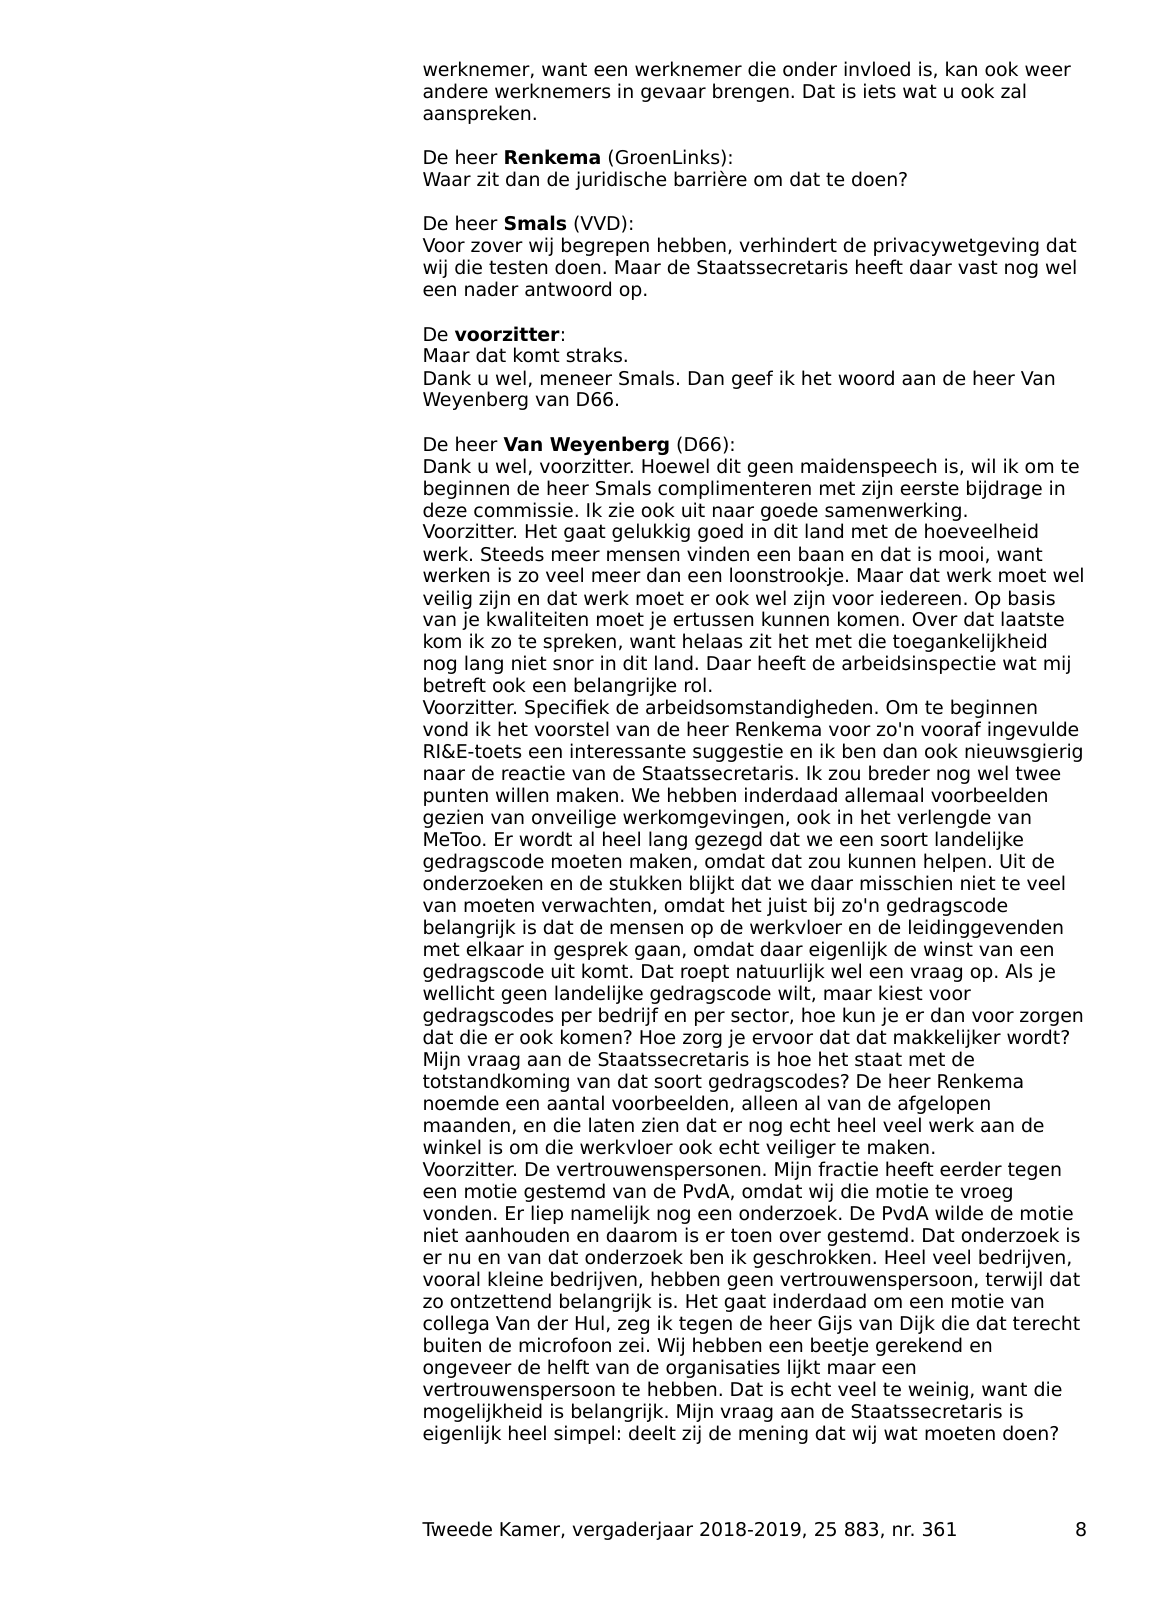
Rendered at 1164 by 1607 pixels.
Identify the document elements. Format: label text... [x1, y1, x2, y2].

text Voor zover wij begrepen hebben, verhindert de privacywetgeving dat wij die testen doen. Maar de Staatssecretaris heeft daar vast nog wel een nader antwoord op. [422, 235, 1087, 301]
text Waar zit dan de juridische barrière om dat te doen? [422, 169, 1087, 191]
text De heer Renkema (GroenLinks): [422, 147, 1087, 169]
text Voorzitter. De vertrouwenspersonen. Mijn fractie heeft eerder tegen een motie gestemd van de PvdA, omdat wij die motie te vroeg vonden. Er liep namelijk nog een onderzoek. De PvdA wilde de motie niet aanhouden en daarom is er toen over gestemd. Dat onderzoek is er nu en van dat onderzoek ben ik geschrokken. Heel veel bedrijven, vooral kleine bedrijven, hebben geen vertrouwenspersoon, terwijl dat zo ontzettend belangrijk is. Het gaat inderdaad om een motie van collega Van der Hul, zeg ik tegen de heer Gijs van Dijk die dat terecht buiten de microfoon zei. Wij hebben een beetje gerekend en ongeveer de helft van de organisaties lijkt maar een vertrouwenspersoon te hebben. Dat is echt veel te weinig, want die mogelijkheid is belangrijk. Mijn vraag aan de Staatssecretaris is eigenlijk heel simpel: deelt zij de mening dat wij wat moeten doen? [422, 1159, 1087, 1444]
text De heer Smals (VVD): [422, 213, 1087, 235]
text Voorzitter. Specifiek de arbeidsomstandigheden. Om te beginnen vond ik het voorstel van de heer Renkema voor zo'n vooraf ingevulde RI&E-toets een interessante suggestie en ik ben dan ook nieuwsgierig naar de reactie van de Staatssecretaris. Ik zou breder nog wel twee punten willen maken. We hebben inderdaad allemaal voorbeelden gezien van onveilige werkomgevingen, ook in het verlengde van MeToo. Er wordt al heel lang gezegd dat we een soort landelijke gedragscode moeten maken, omdat dat zou kunnen helpen. Uit de onderzoeken en de stukken blijkt dat we daar misschien niet te veel van moeten verwachten, omdat het juist bij zo'n gedragscode belangrijk is dat de mensen op de werkvloer en de leidinggevenden met elkaar in gesprek gaan, omdat daar eigenlijk de winst van een gedragscode uit komt. Dat roept natuurlijk wel een vraag op. Als je wellicht geen landelijke gedragscode wilt, maar kiest voor gedragscodes per bedrijf en per sector, hoe kun je er dan voor zorgen dat die er ook komen? Hoe zorg je ervoor dat dat makkelijker wordt? Mijn vraag aan de Staatssecretaris is hoe het staat met de totstandkoming van dat soort gedragscodes? De heer Renkema noemde een aantal voorbeelden, alleen al van de afgelopen maanden, en die laten zien dat er nog echt heel veel werk aan de winkel is om die werkvloer ook echt veiliger te maken. [422, 697, 1087, 1159]
text Dank u wel, meneer Smals. Dan geef ik het woord aan de heer Van Weyenberg van D66. [422, 367, 1087, 411]
text werknemer, want een werknemer die onder invloed is, kan ook weer andere werknemers in gevaar brengen. Dat is iets wat u ook zal aanspreken. [422, 59, 1087, 125]
text Voorzitter. Het gaat gelukkig goed in dit land met de hoeveelheid werk. Steeds meer mensen vinden een baan en dat is mooi, want werken is zo veel meer dan een loonstrookje. Maar dat werk moet wel veilig zijn en dat werk moet er ook wel zijn voor iedereen. Op basis van je kwaliteiten moet je ertussen kunnen komen. Over dat laatste kom ik zo te spreken, want helaas zit het met die toegankelijkheid nog lang niet snor in dit land. Daar heeft de arbeidsinspectie wat mij betreft ook een belangrijke rol. [422, 521, 1087, 697]
text De voorzitter: [422, 323, 1087, 345]
text Maar dat komt straks. [422, 345, 1087, 367]
text Dank u wel, voorzitter. Hoewel dit geen maidenspeech is, wil ik om te beginnen de heer Smals complimenteren met zijn eerste bijdrage in deze commissie. Ik zie ook uit naar goede samenwerking. [422, 456, 1087, 521]
text De heer Van Weyenberg (D66): [422, 433, 1087, 456]
